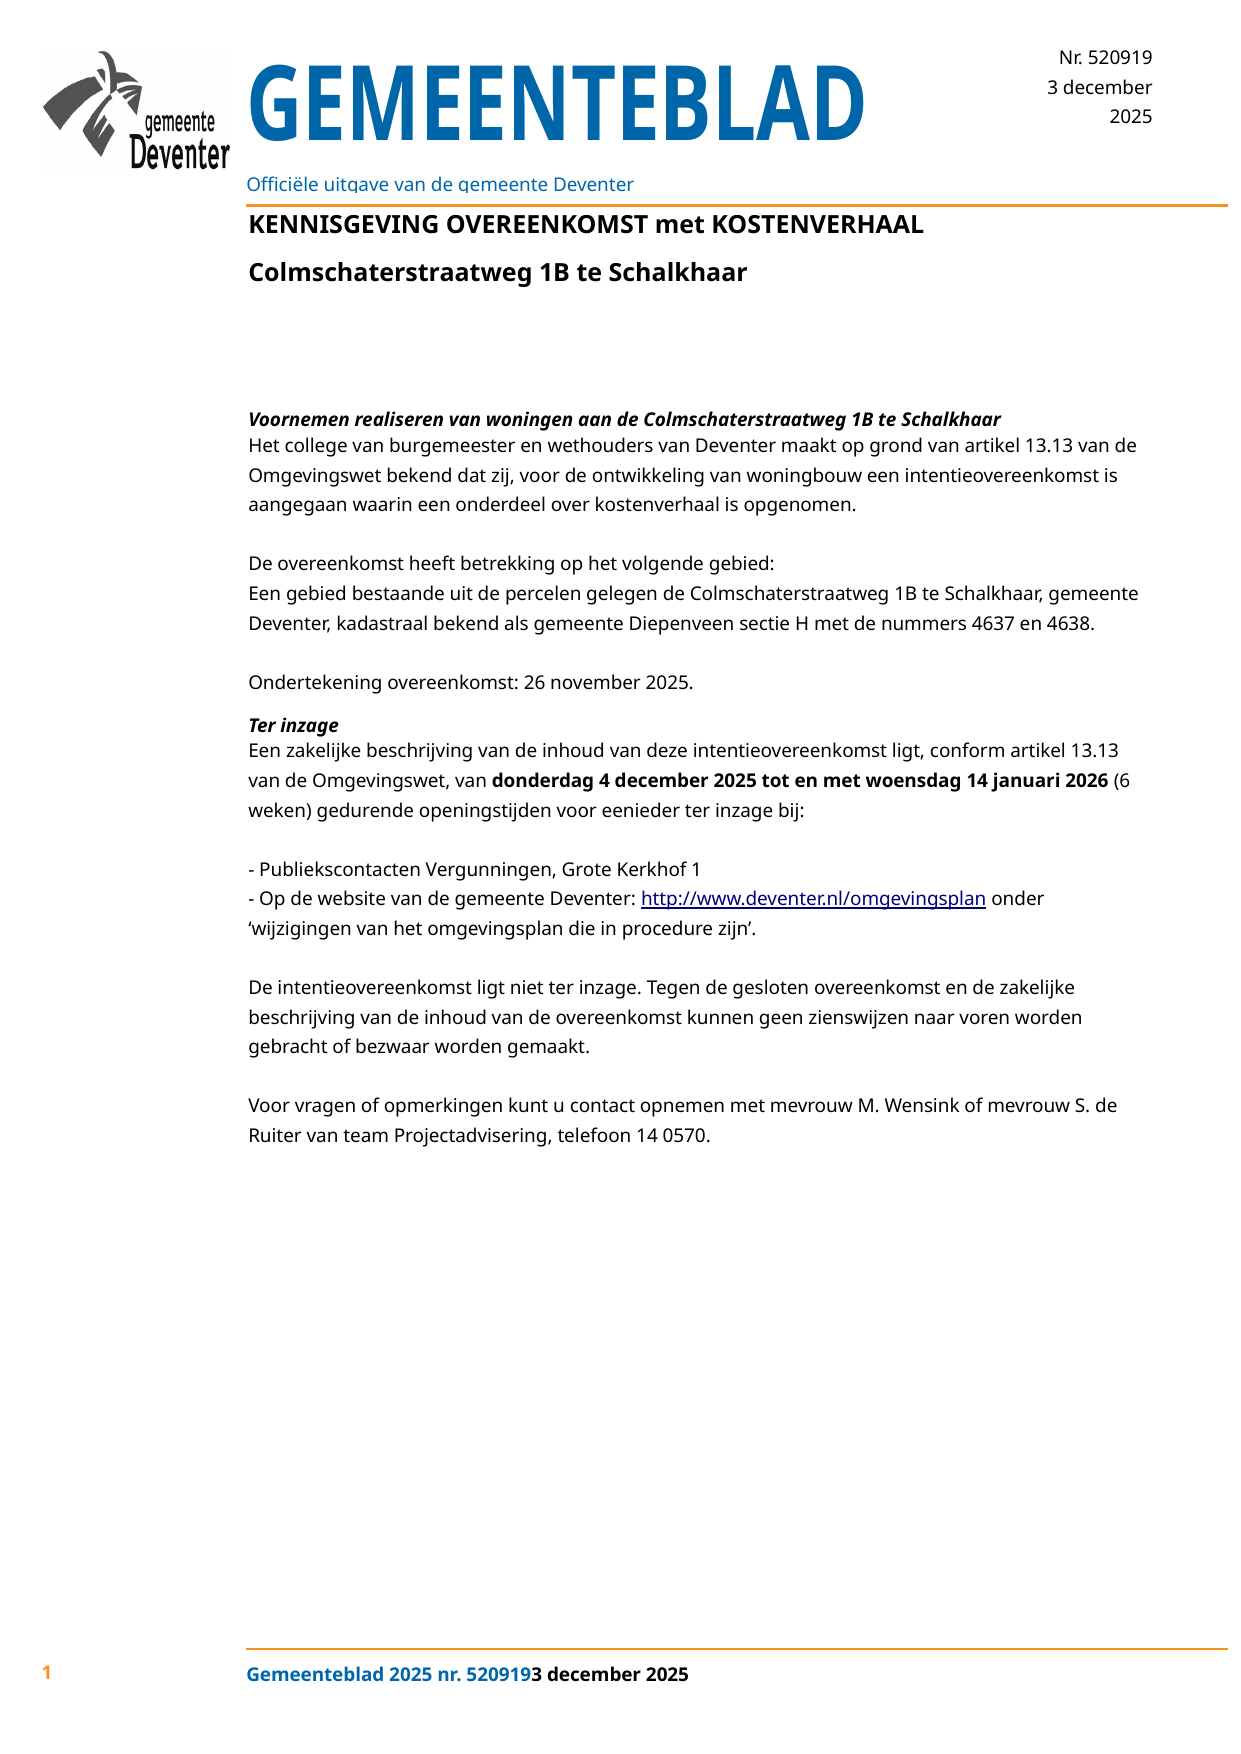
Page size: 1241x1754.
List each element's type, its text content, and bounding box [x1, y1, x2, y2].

text De intentieovereenkomst ligt niet ter inzage. Tegen de gesloten overeenkomst en de zakelijke beschrijving van de inhoud van de overeenkomst kunnen geen zienswijzen naar voren worden gebracht of bezwaar worden gemaakt. [248, 974, 1152, 1059]
text Een gebied bestaande uit de percelen gelegen de Colmschaterstraatweg 1B te Schalkhaar, gemeente Deventer, kadastraal bekend als gemeente Diepenveen sectie H met de nummers 4637 en 4638. [248, 580, 1152, 635]
text Het college van burgemeester en wethouders van Deventer maakt op grond van artikel 13.13 van de Omgevingswet bekend dat zij, voor de ontwikkeling van woningbouw een intentieovereenkomst is aangegaan waarin een onderdeel over kostenverhaal is opgenomen. [248, 432, 1152, 517]
text Voor vragen of opmerkingen kunt u contact opnemen met mevrouw M. Wensink of mevrouw S. de Ruiter van team Projectadvisering, telefoon 14 0570. [248, 1093, 1152, 1148]
text Voornemen realiseren van woningen aan de Colmschaterstraatweg 1B te Schalkhaar [248, 406, 1152, 432]
text Een zakelijke beschrijving van de inhoud van deze intentieovereenkomst ligt, conform artikel 13.13 van de Omgevingswet, van donderdag 4 december 2025 tot en met woensdag 14 januari 2026 (6 weken) gedurende openingstijden voor eenieder ter inzage bij: [248, 738, 1152, 823]
text Ter inzage [248, 712, 1152, 738]
text - Op de website van de gemeente Deventer: http://www.deventer.nl/omgevingsplan onder ‘wijzigingen van het omgevingsplan die in procedure zijn’. [248, 886, 1152, 941]
picture [41, 47, 231, 172]
text KENNISGEVING OVEREENKOMST met KOSTENVERHAAL Colmschaterstraatweg 1B te Schalkhaar [248, 207, 1152, 288]
text - Publiekscontacten Vergunningen, Grote Kerkhof 1 [248, 856, 1152, 882]
text De overeenkomst heeft betrekking op het volgende gebied: [248, 551, 1152, 576]
text Ondertekening overeenkomst: 26 november 2025. [248, 669, 1152, 694]
